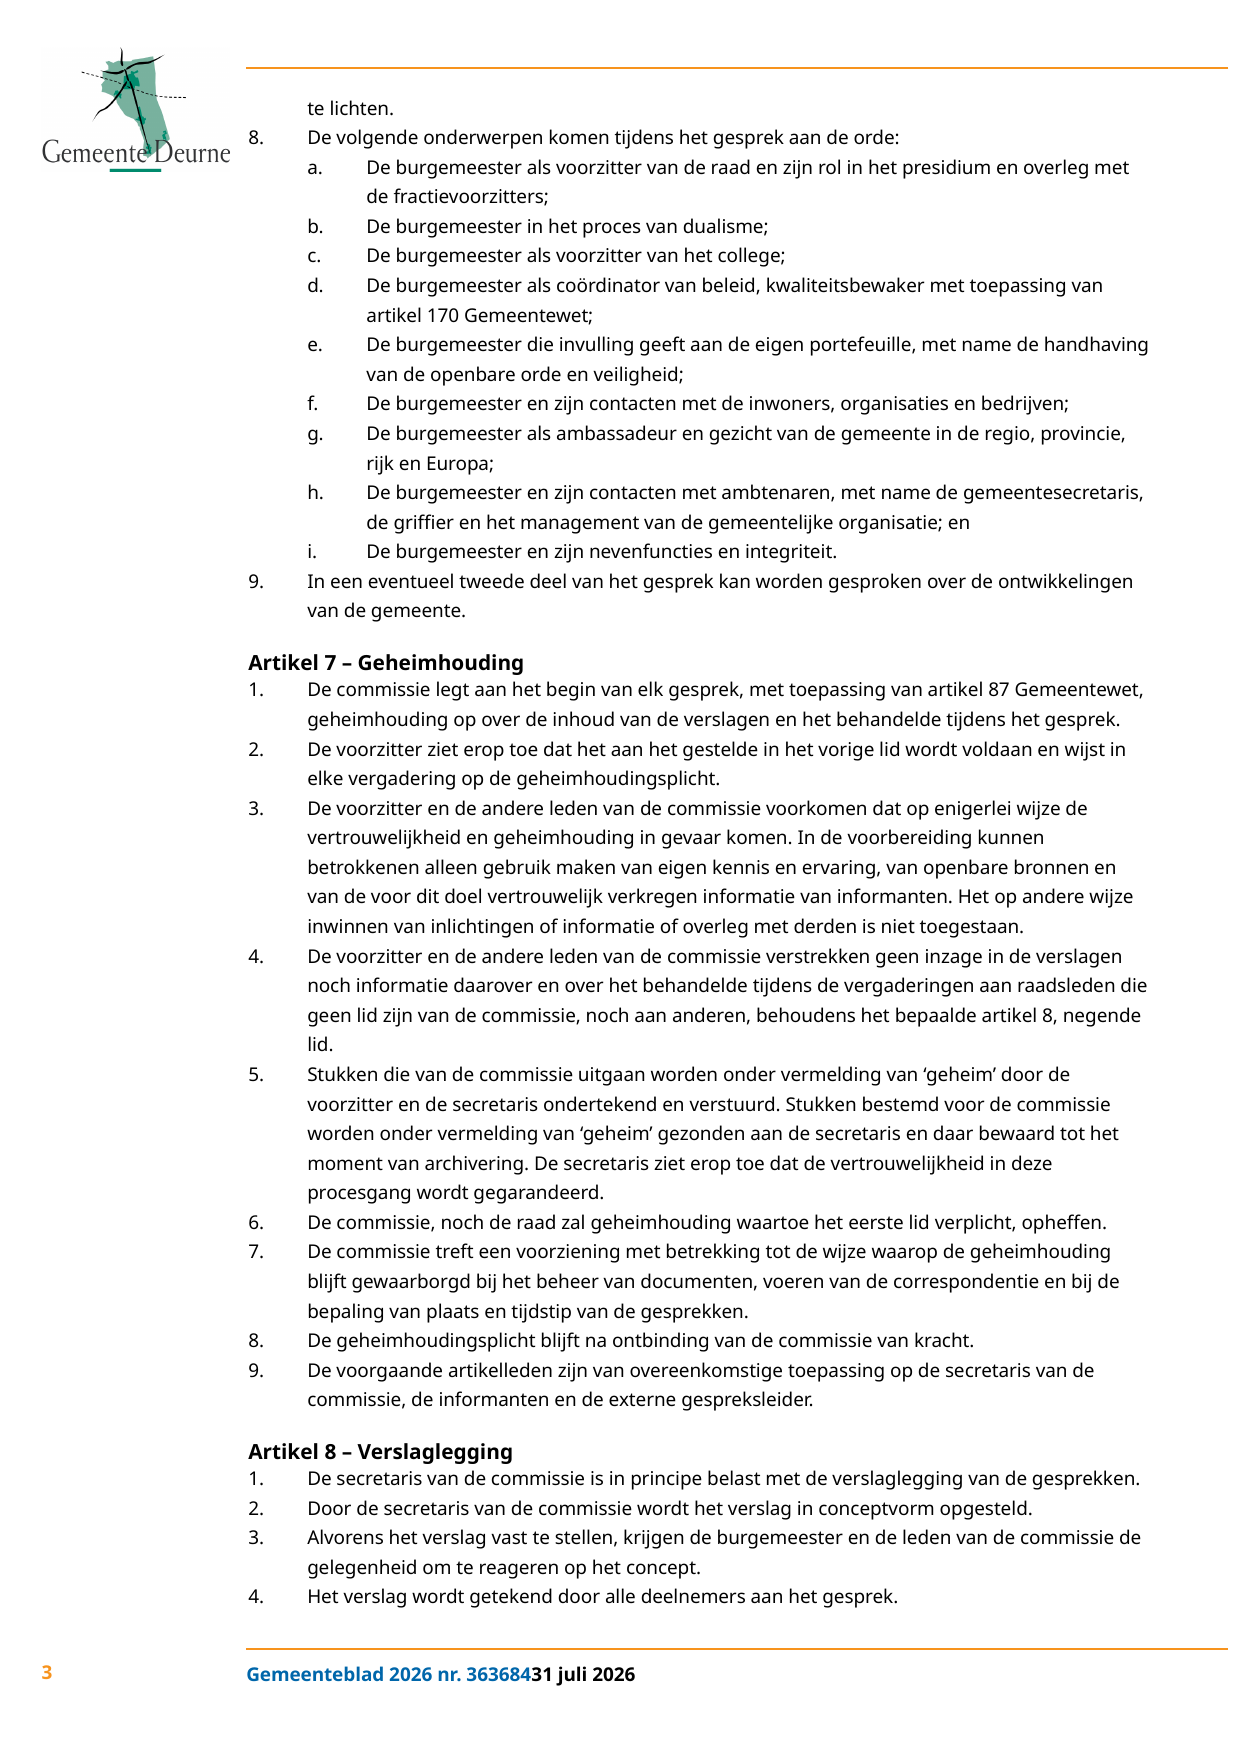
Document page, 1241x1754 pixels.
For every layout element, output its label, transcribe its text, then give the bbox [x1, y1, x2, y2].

list De burgemeester en zijn contacten met de inwoners, organisaties en bedrijven; [307, 391, 1152, 416]
list De burgemeester als voorzitter van het college; [307, 243, 1152, 268]
list Door de secretaris van de commissie wordt het verslag in conceptvorm opgesteld. [248, 1495, 1152, 1521]
list De geheimhoudingsplicht blijft na ontbinding van de commissie van kracht. [248, 1327, 1152, 1353]
list te lichten. [248, 95, 1152, 121]
list De burgemeester en zijn nevenfuncties en integriteit. [307, 538, 1152, 564]
list De commissie, noch de raad zal geheimhouding waartoe het eerste lid verplicht, opheffen. [248, 1209, 1152, 1235]
list De burgemeester in het proces van dualisme; [307, 213, 1152, 239]
list De voorzitter en de andere leden van de commissie verstrekken geen inzage in de verslagen noch informatie daarover en over het behandelde tijdens de vergaderingen aan raadsleden die geen lid zijn van de commissie, noch aan anderen, behoudens het bepaalde artikel 8, negende lid. [248, 943, 1152, 1057]
list De voorzitter en de andere leden van de commissie voorkomen dat op enigerlei wijze de vertrouwelijkheid en geheimhouding in gevaar komen. In de voorbereiding kunnen betrokkenen alleen gebruik maken van eigen kennis en ervaring, van openbare bronnen en van de voor dit doel vertrouwelijk verkregen informatie van informanten. Het op andere wijze inwinnen van inlichtingen of informatie of overleg met derden is niet toegestaan. [248, 795, 1152, 939]
list De volgende onderwerpen komen tijdens het gesprek aan de orde: [248, 124, 1152, 150]
list De burgemeester die invulling geeft aan de eigen portefeuille, met name de handhaving van de openbare orde en veiligheid; [307, 331, 1152, 387]
list De burgemeester als ambassadeur en gezicht van de gemeente in de regio, provincie, rijk en Europa; [307, 420, 1152, 476]
list Het verslag wordt getekend door alle deelnemers aan het gesprek. [248, 1584, 1152, 1609]
picture [41, 47, 231, 172]
list In een eventueel tweede deel van het gesprek kan worden gesproken over de ontwikkelingen van de gemeente. [248, 568, 1152, 623]
list Stukken die van de commissie uitgaan worden onder vermelding van ‘geheim’ door de voorzitter en de secretaris ondertekend en verstuurd. Stukken bestemd voor de commissie worden onder vermelding van ‘geheim’ gezonden aan de secretaris en daar bewaard tot het moment van archivering. De secretaris ziet erop toe dat de vertrouwelijkheid in deze procesgang wordt gegarandeerd. [248, 1061, 1152, 1205]
list De burgemeester en zijn contacten met ambtenaren, met name de gemeentesecretaris, de griffier en het management van de gemeentelijke organisatie; en [307, 479, 1152, 535]
list De commissie legt aan het begin van elk gesprek, met toepassing van artikel 87 Gemeentewet, geheimhouding op over de inhoud van de verslagen en het behandelde tijdens het gesprek. [248, 677, 1152, 732]
list De secretaris van de commissie is in principe belast met de verslaglegging van de gesprekken. [248, 1465, 1152, 1491]
text Artikel 7 – Geheimhouding [248, 648, 1152, 677]
list Alvorens het verslag vast te stellen, krijgen de burgemeester en de leden van de commissie de gelegenheid om te reageren op het concept. [248, 1524, 1152, 1580]
list De commissie treft een voorziening met betrekking tot de wijze waarop de geheimhouding blijft gewaarborgd bij het beheer van documenten, voeren van de correspondentie en bij de bepaling van plaats en tijdstip van de gesprekken. [248, 1239, 1152, 1323]
text Artikel 8 – Verslaglegging [248, 1437, 1152, 1465]
list De voorgaande artikelleden zijn van overeenkomstige toepassing op de secretaris van de commissie, de informanten en de externe gespreksleider. [248, 1357, 1152, 1412]
list De burgemeester als coördinator van beleid, kwaliteitsbewaker met toepassing van artikel 170 Gemeentewet; [307, 272, 1152, 328]
list De voorzitter ziet erop toe dat het aan het gestelde in het vorige lid wordt voldaan en wijst in elke vergadering op de geheimhoudingsplicht. [248, 736, 1152, 791]
list De burgemeester als voorzitter van de raad en zijn rol in het presidium en overleg met de fractievoorzitters; [307, 154, 1152, 209]
